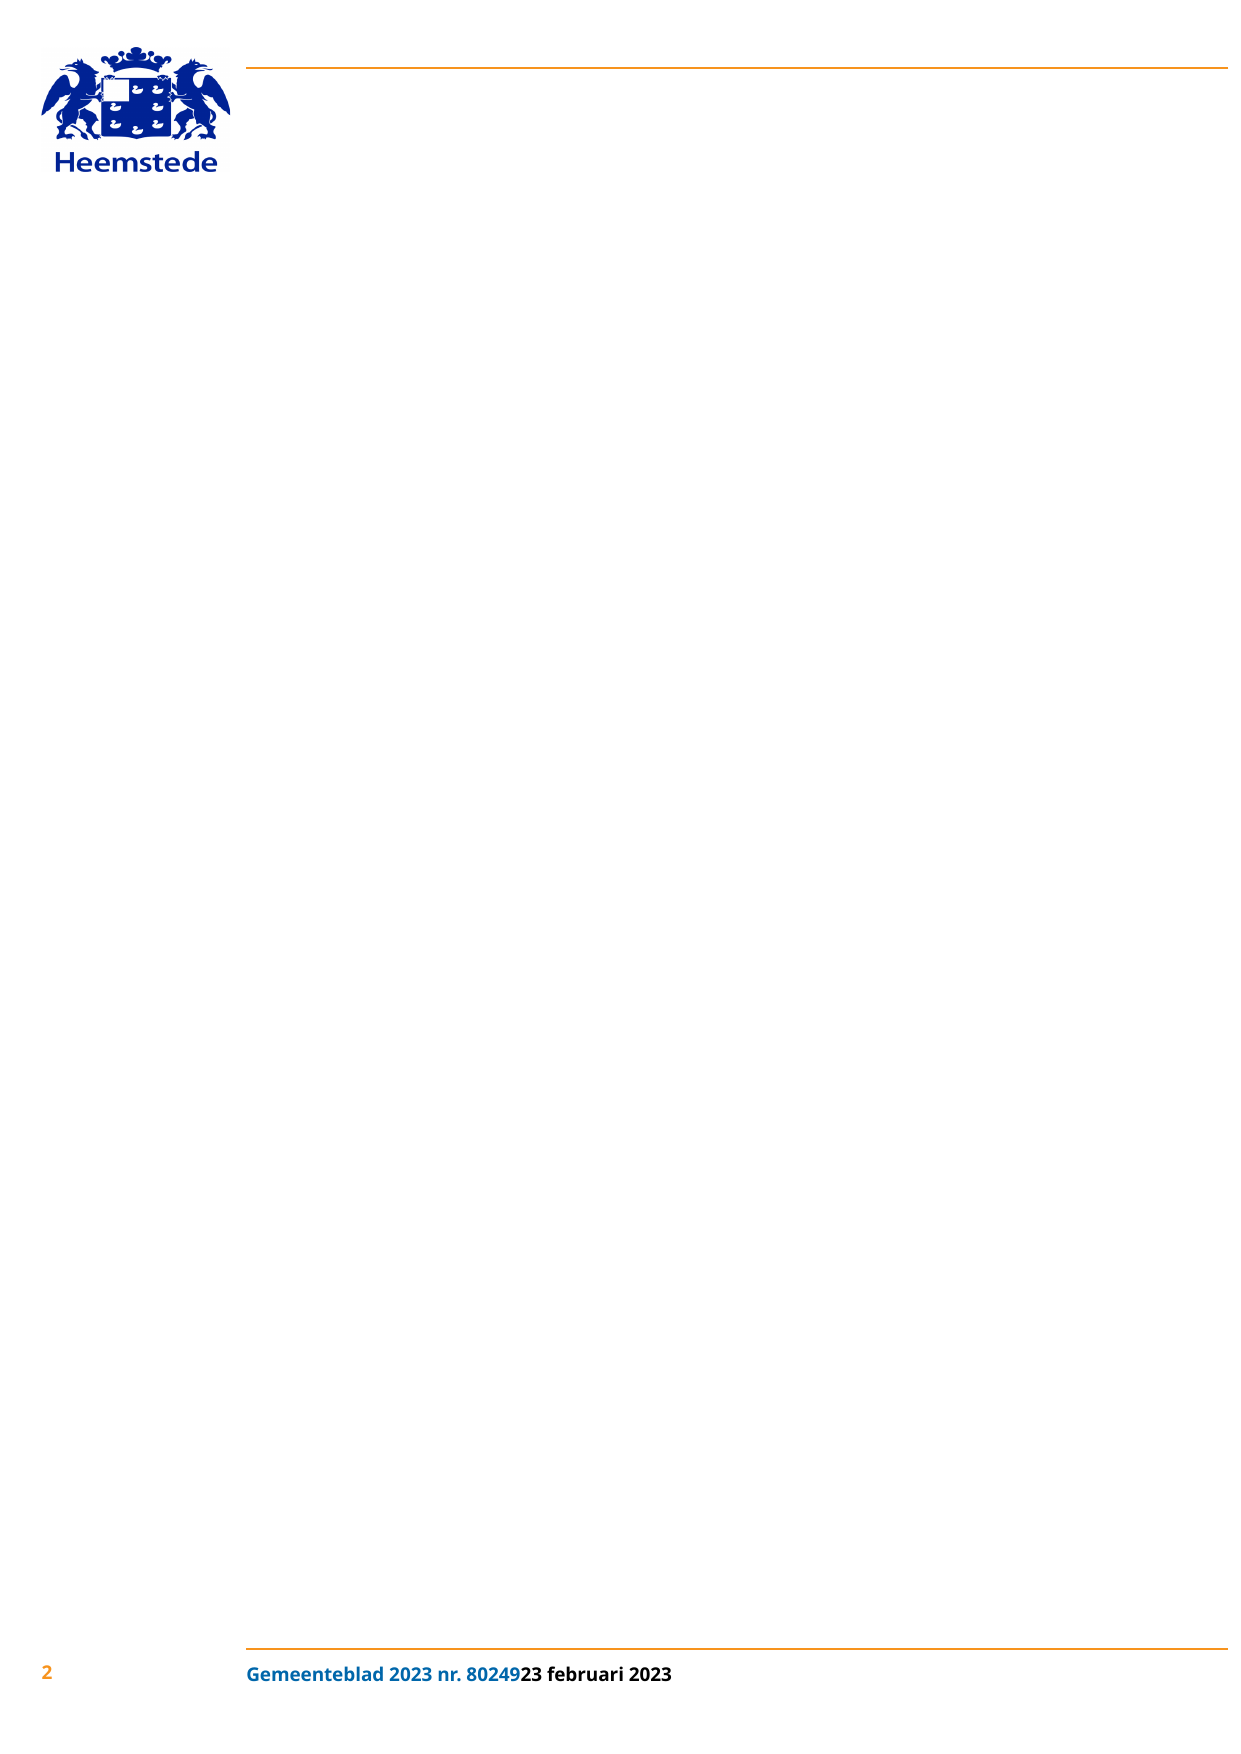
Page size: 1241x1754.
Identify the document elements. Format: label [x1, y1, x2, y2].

picture [41, 47, 231, 172]
